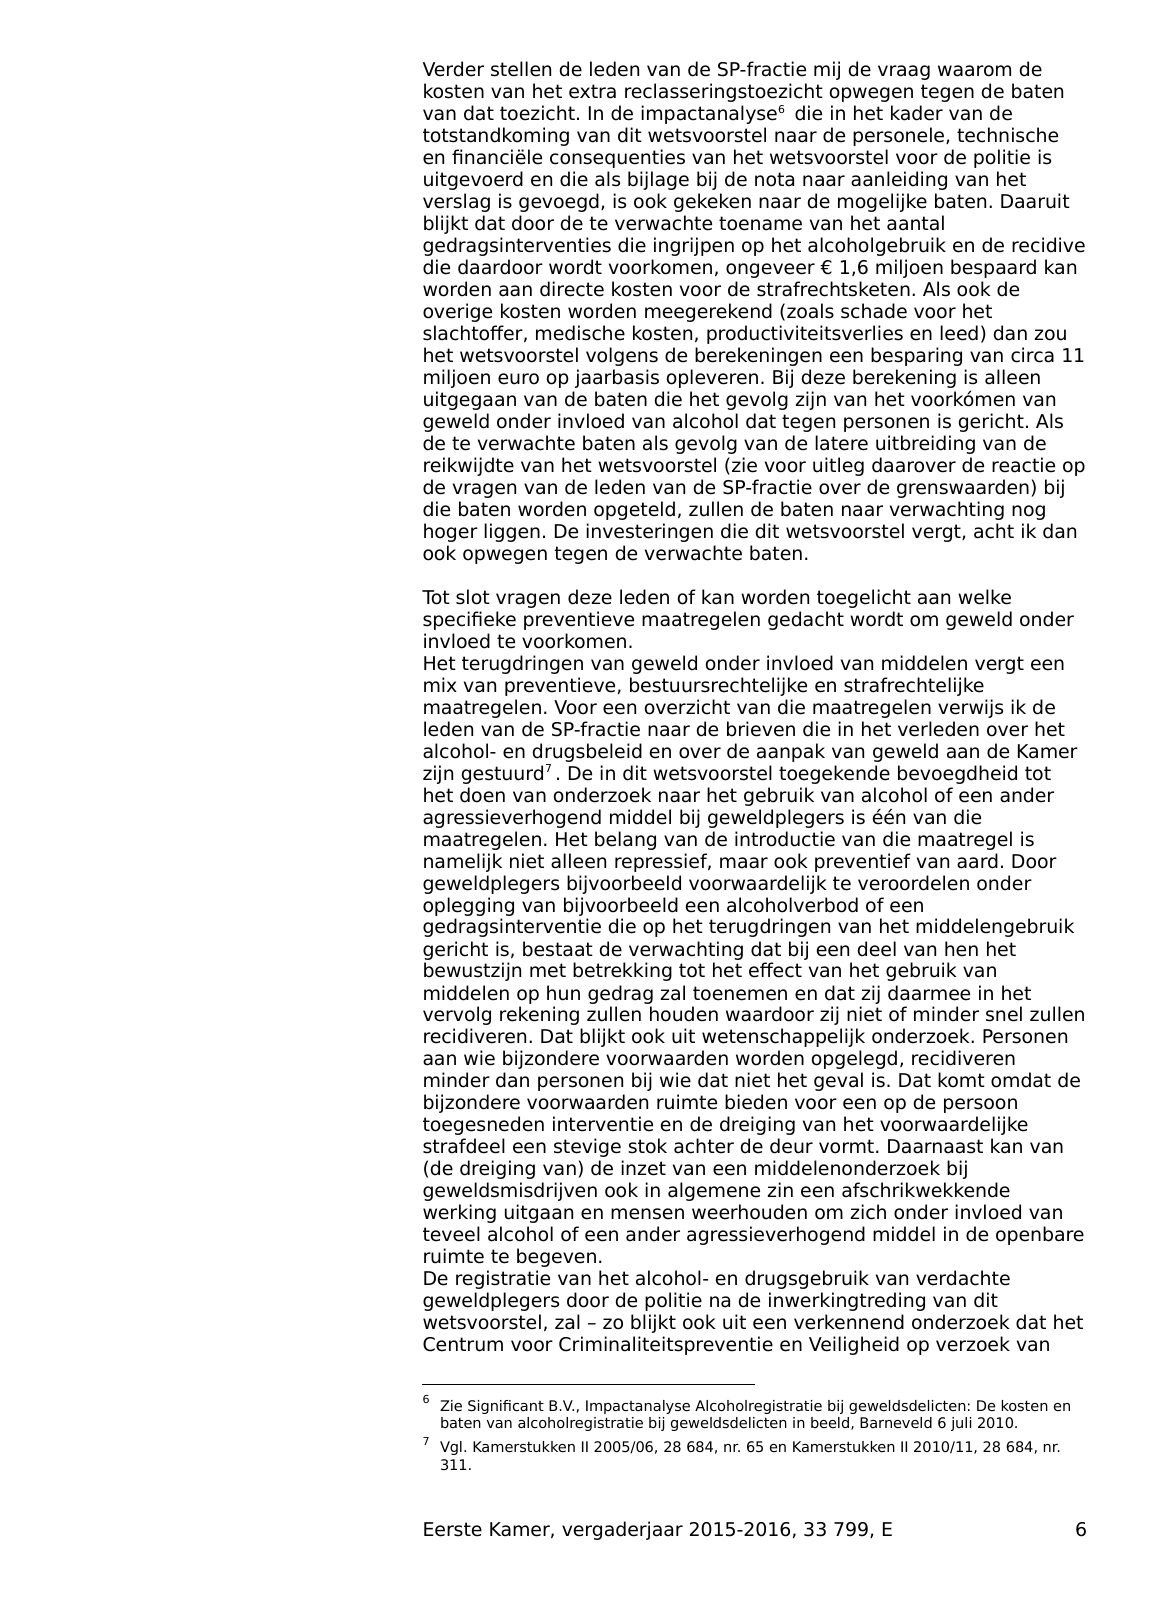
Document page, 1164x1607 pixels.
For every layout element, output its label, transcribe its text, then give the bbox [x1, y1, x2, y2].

text Zie Significant B.V., Impactanalyse Alcoholregistratie bij geweldsdelicten: De kosten en baten van alcoholregistratie bij geweldsdelicten in beeld, Barneveld 6 juli 2010. [422, 1393, 1087, 1432]
text Tot slot vragen deze leden of kan worden toegelicht aan welke specifieke preventieve maatregelen gedacht wordt om geweld onder invloed te voorkomen. [422, 587, 1087, 653]
text Vgl. Kamerstukken II 2005/06, 28 684, nr. 65 en Kamerstukken II 2010/11, 28 684, nr. 311. [422, 1435, 1087, 1474]
text Verder stellen de leden van de SP-fractie mij de vraag waarom de kosten van het extra reclasseringstoezicht opwegen tegen de baten van dat toezicht. In de impactanalyse die in het kader van de totstandkoming van dit wetsvoorstel naar de personele, technische en financiële consequenties van het wetsvoorstel voor de politie is uitgevoerd en die als bijlage bij de nota naar aanleiding van het verslag is gevoegd, is ook gekeken naar de mogelijke baten. Daaruit blijkt dat door de te verwachte toename van het aantal gedragsinterventies die ingrijpen op het alcoholgebruik en de recidive die daardoor wordt voorkomen, ongeveer € 1,6 miljoen bespaard kan worden aan directe kosten voor de strafrechtsketen. Als ook de overige kosten worden meegerekend (zoals schade voor het slachtoffer, medische kosten, productiviteitsverlies en leed) dan zou het wetsvoorstel volgens de berekeningen een besparing van circa 11 miljoen euro op jaarbasis opleveren. Bij deze berekening is alleen uitgegaan van de baten die het gevolg zijn van het voorkómen van geweld onder invloed van alcohol dat tegen personen is gericht. Als de te verwachte baten als gevolg van de latere uitbreiding van de reikwijdte van het wetsvoorstel (zie voor uitleg daarover de reactie op de vragen van de leden van de SP-fractie over de grenswaarden) bij die baten worden opgeteld, zullen de baten naar verwachting nog hoger liggen. De investeringen die dit wetsvoorstel vergt, acht ik dan ook opwegen tegen de verwachte baten. [422, 59, 1087, 564]
text De registratie van het alcohol- en drugsgebruik van verdachte geweldplegers door de politie na de inwerkingtreding van dit wetsvoorstel, zal – zo blijkt ook uit een verkennend onderzoek dat het Centrum voor Criminaliteitspreventie en Veiligheid op verzoek van [422, 1268, 1087, 1356]
text Het terugdringen van geweld onder invloed van middelen vergt een mix van preventieve, bestuursrechtelijke en strafrechtelijke maatregelen. Voor een overzicht van die maatregelen verwijs ik de leden van de SP-fractie naar de brieven die in het verleden over het alcohol- en drugsbeleid en over de aanpak van geweld aan de Kamer zijn gestuurd. De in dit wetsvoorstel toegekende bevoegdheid tot het doen van onderzoek naar het gebruik van alcohol of een ander agressieverhogend middel bij geweldplegers is één van die maatregelen. Het belang van de introductie van die maatregel is namelijk niet alleen repressief, maar ook preventief van aard. Door geweldplegers bijvoorbeeld voorwaardelijk te veroordelen onder oplegging van bijvoorbeeld een alcoholverbod of een gedragsinterventie die op het terugdringen van het middelengebruik gericht is, bestaat de verwachting dat bij een deel van hen het bewustzijn met betrekking tot het effect van het gebruik van middelen op hun gedrag zal toenemen en dat zij daarmee in het vervolg rekening zullen houden waardoor zij niet of minder snel zullen recidiveren. Dat blijkt ook uit wetenschappelijk onderzoek. Personen aan wie bijzondere voorwaarden worden opgelegd, recidiveren minder dan personen bij wie dat niet het geval is. Dat komt omdat de bijzondere voorwaarden ruimte bieden voor een op de persoon toegesneden interventie en de dreiging van het voorwaardelijke strafdeel een stevige stok achter de deur vormt. Daarnaast kan van (de dreiging van) de inzet van een middelenonderzoek bij geweldsmisdrijven ook in algemene zin een afschrikwekkende werking uitgaan en mensen weerhouden om zich onder invloed van teveel alcohol of een ander agressieverhogend middel in de openbare ruimte te begeven. [422, 653, 1087, 1268]
